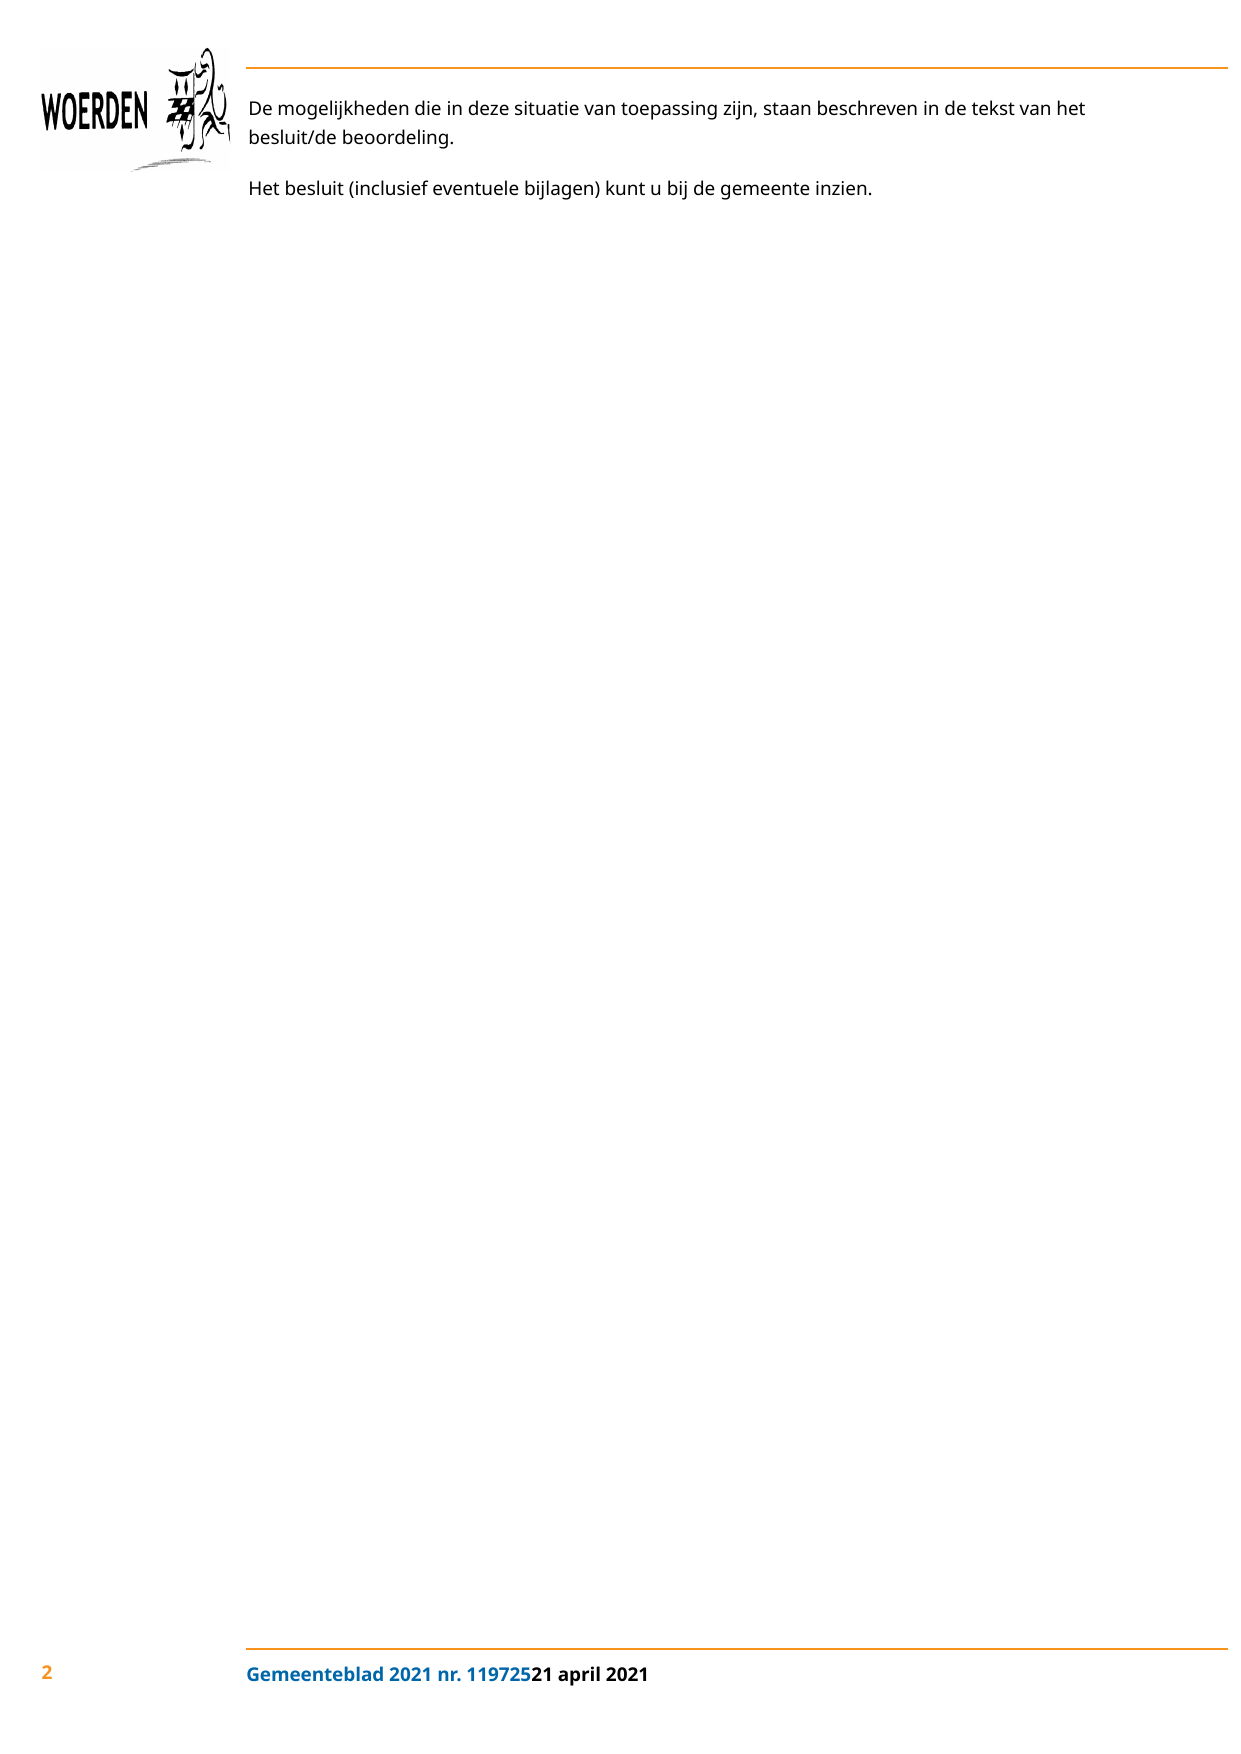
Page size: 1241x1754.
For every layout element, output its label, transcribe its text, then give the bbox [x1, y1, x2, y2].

picture [41, 47, 231, 172]
text Het besluit (inclusief eventuele bijlagen) kunt u bij de gemeente inzien. [248, 175, 1152, 201]
text De mogelijkheden die in deze situatie van toepassing zijn, staan beschreven in de tekst van het besluit/de beoordeling. [248, 95, 1152, 150]
